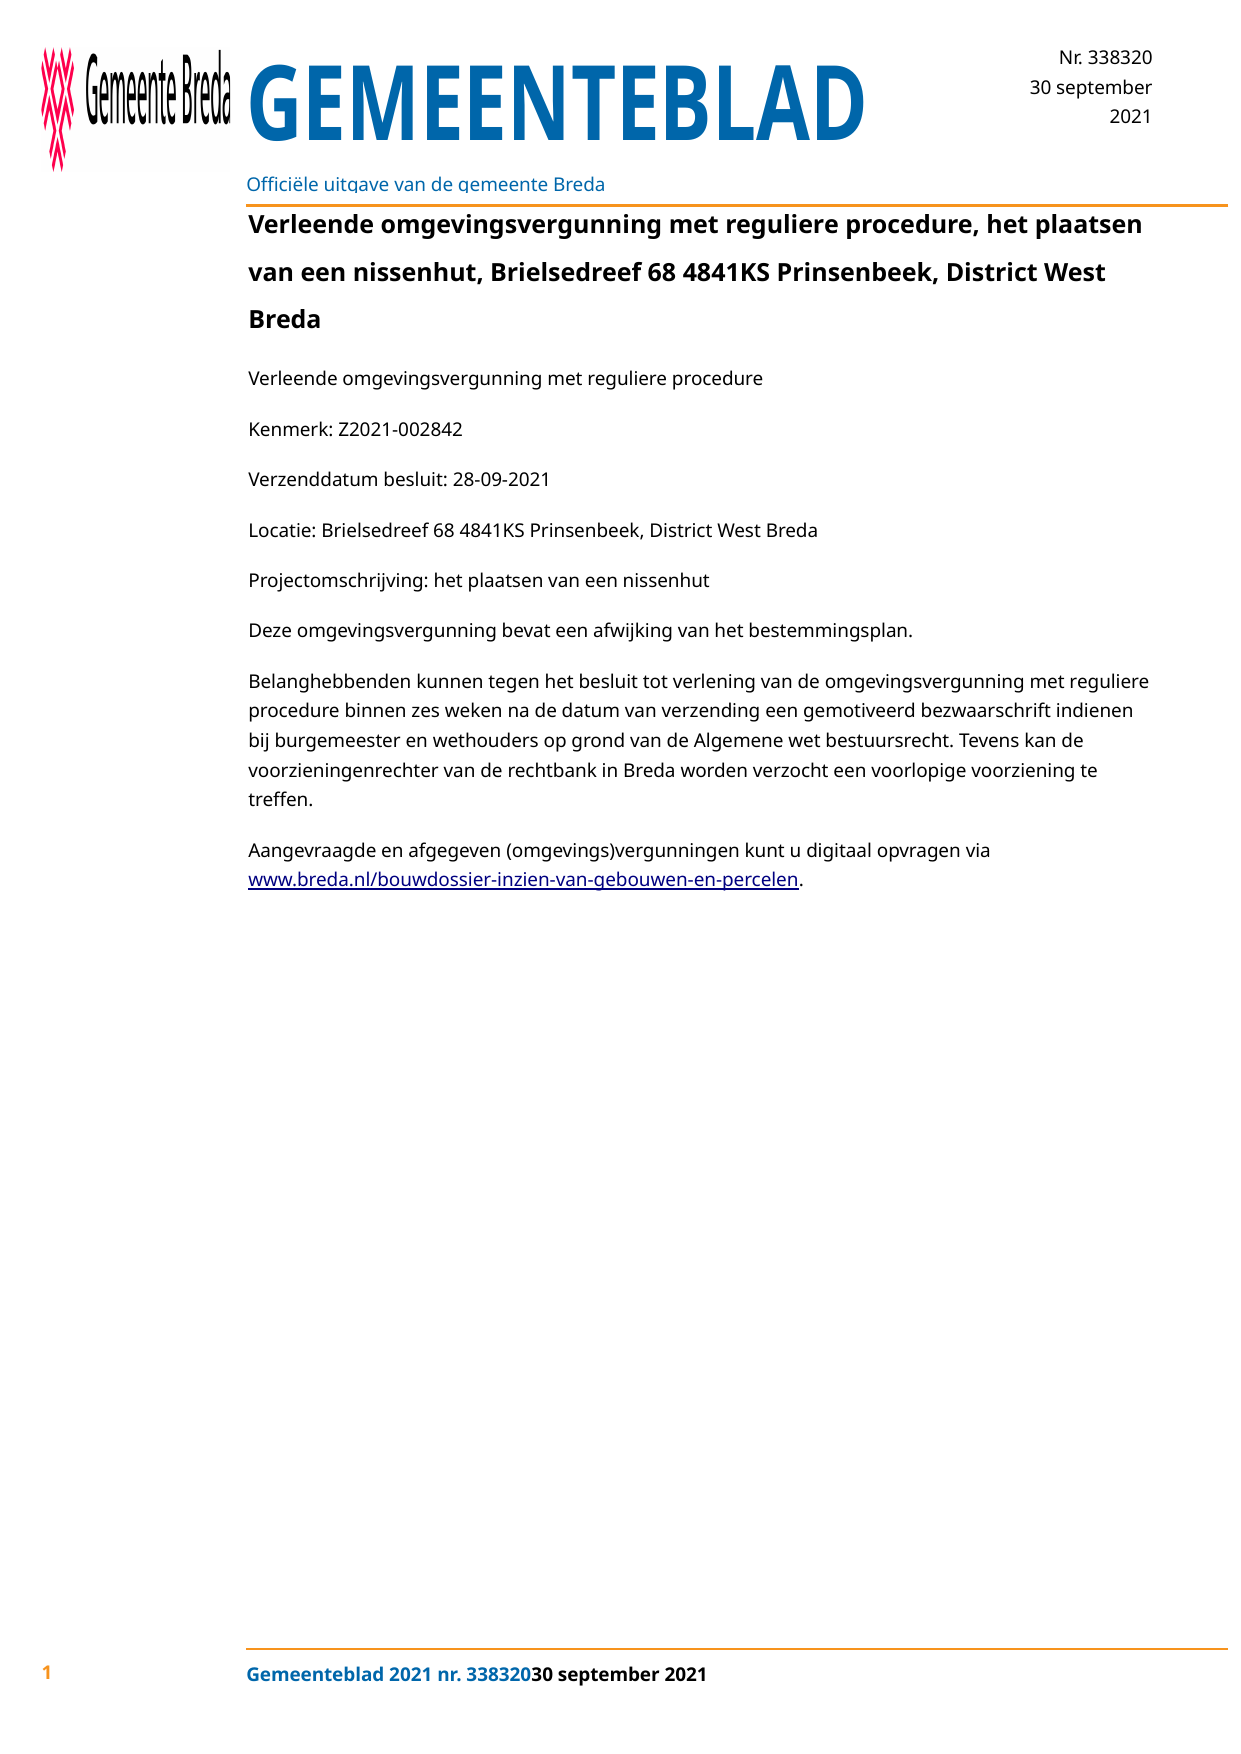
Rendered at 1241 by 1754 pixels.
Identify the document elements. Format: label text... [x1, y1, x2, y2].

text Deze omgevingsvergunning bevat een afwijking van het bestemmingsplan. [248, 618, 1152, 643]
text Verleende omgevingsvergunning met reguliere procedure [248, 366, 1152, 391]
text Aangevraagde en afgegeven (omgevings)vergunningen kunt u digitaal opvragen via www.breda.nl/bouwdossier-inzien-van-gebouwen-en-percelen. [248, 837, 1152, 892]
picture [41, 47, 231, 172]
text Kenmerk: Z2021-002842 [248, 416, 1152, 442]
text Belanghebbenden kunnen tegen het besluit tot verlening van de omgevingsvergunning met reguliere procedure binnen zes weken na de datum van verzending een gemotiveerd bezwaarschrift indienen bij burgemeester en wethouders op grond van de Algemene wet bestuursrecht. Tevens kan de voorzieningenrechter van de rechtbank in Breda worden verzocht een voorlopige voorziening te treffen. [248, 668, 1152, 812]
text Verzenddatum besluit: 28-09-2021 [248, 466, 1152, 492]
text Verleende omgevingsvergunning met reguliere procedure, het plaatsen van een nissenhut, Brielsedreef 68 4841KS Prinsenbeek, District West Breda [248, 207, 1152, 336]
text Locatie: Brielsedreef 68 4841KS Prinsenbeek, District West Breda [248, 517, 1152, 542]
text Projectomschrijving: het plaatsen van een nissenhut [248, 567, 1152, 593]
